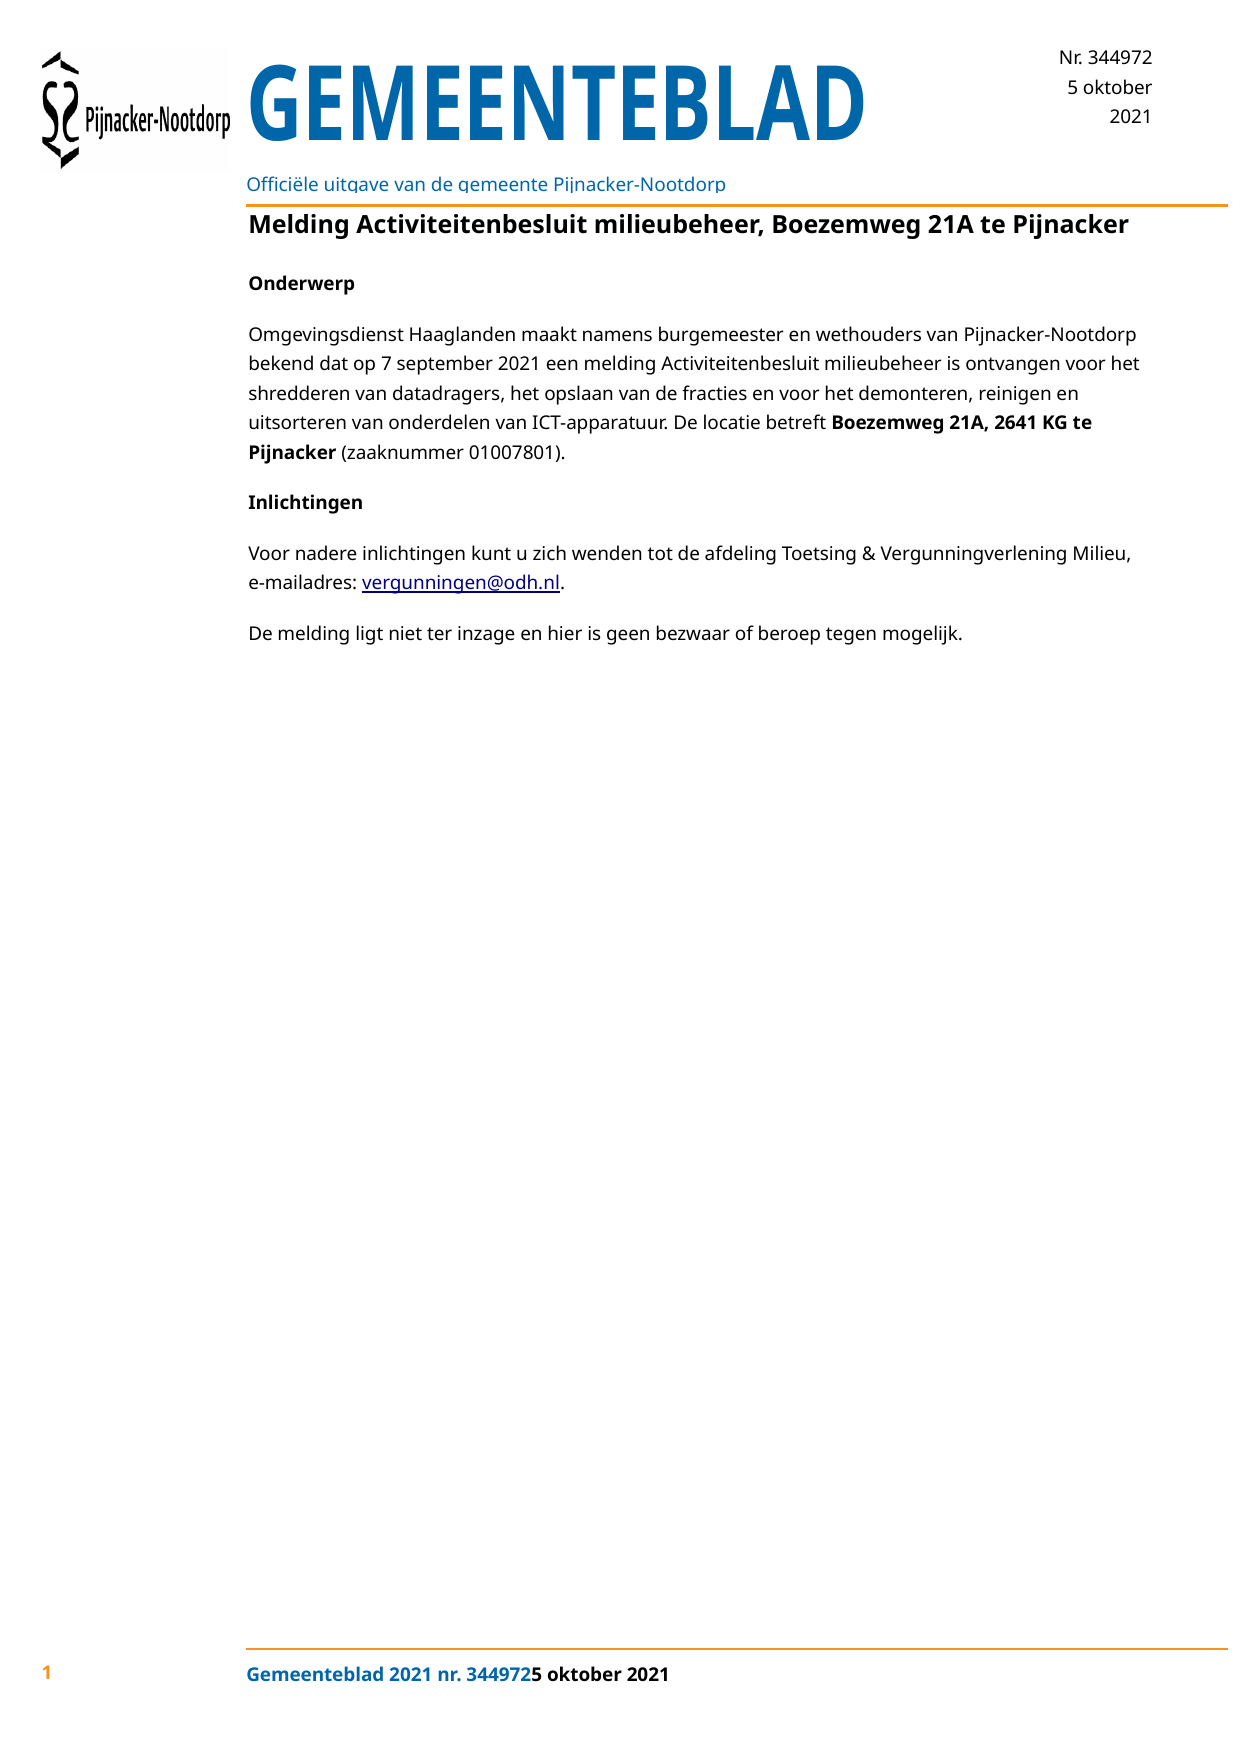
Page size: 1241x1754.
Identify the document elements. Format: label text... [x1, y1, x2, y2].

text Onderwerp [248, 270, 1152, 296]
text Inlichtingen [248, 489, 1152, 515]
text Melding Activiteitenbesluit milieubeheer, Boezemweg 21A te Pijnacker [248, 207, 1152, 241]
text Omgevingsdienst Haaglanden maakt namens burgemeester en wethouders van Pijnacker-Nootdorp bekend dat op 7 september 2021 een melding Activiteitenbesluit milieubeheer is ontvangen voor het shredderen van datadragers, het opslaan van de fracties en voor het demonteren, reinigen en uitsorteren van onderdelen van ICT-apparatuur. De locatie betreft Boezemweg 21A, 2641 KG te Pijnacker (zaaknummer 01007801). [248, 321, 1152, 465]
text Voor nadere inlichtingen kunt u zich wenden tot de afdeling Toetsing & Vergunningverlening Milieu, e-mailadres: vergunningen@odh.nl. [248, 540, 1152, 595]
picture [41, 47, 231, 172]
text De melding ligt niet ter inzage en hier is geen bezwaar of beroep tegen mogelijk. [248, 620, 1152, 646]
